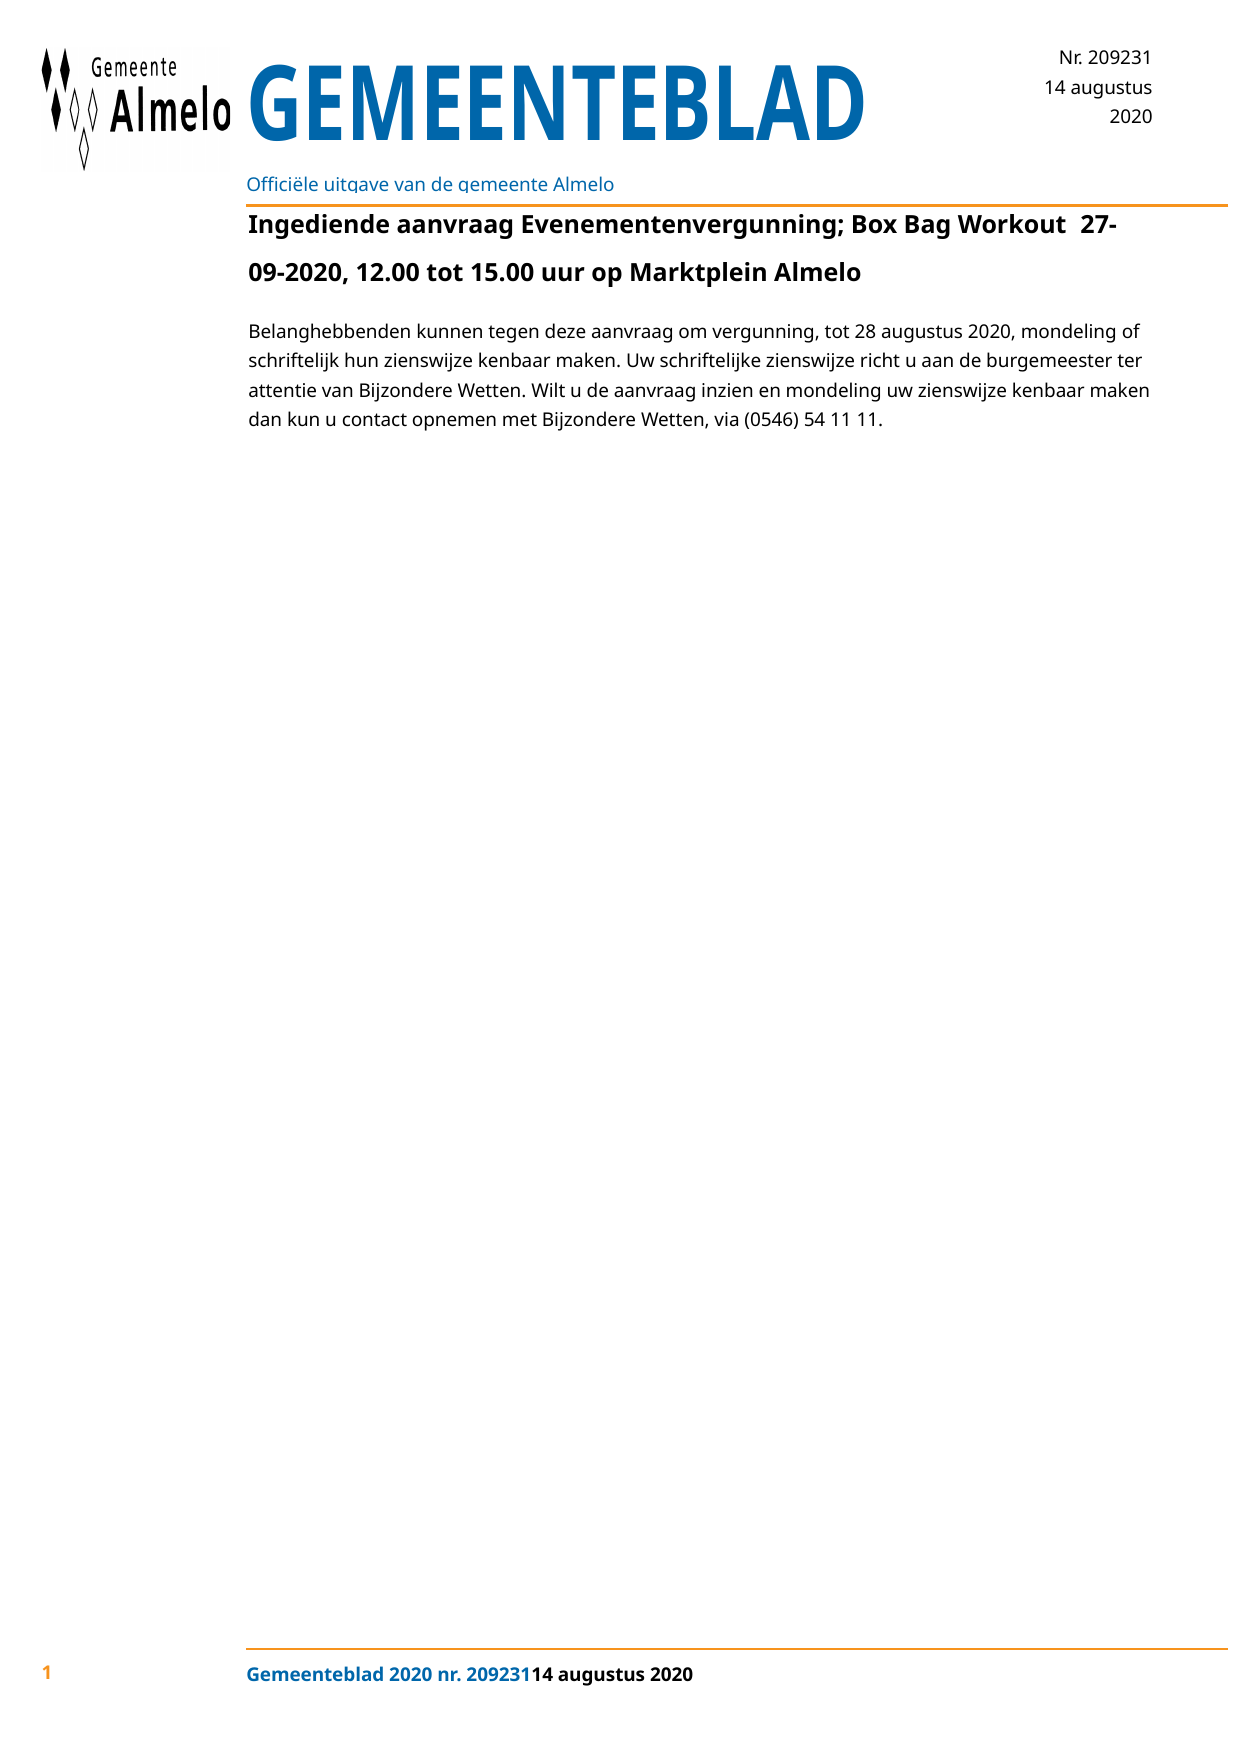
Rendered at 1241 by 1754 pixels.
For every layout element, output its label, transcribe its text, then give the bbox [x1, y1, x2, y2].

text Ingediende aanvraag Evenementenvergunning; Box Bag Workout 27-09-2020, 12.00 tot 15.00 uur op Marktplein Almelo [248, 207, 1152, 288]
text Belanghebbenden kunnen tegen deze aanvraag om vergunning, tot 28 augustus 2020, mondeling of schriftelijk hun zienswijze kenbaar maken. Uw schriftelijke zienswijze richt u aan de burgemeester ter attentie van Bijzondere Wetten. Wilt u de aanvraag inzien en mondeling uw zienswijze kenbaar maken dan kun u contact opnemen met Bijzondere Wetten, via (0546) 54 11 11. [248, 318, 1152, 432]
picture [41, 47, 231, 172]
